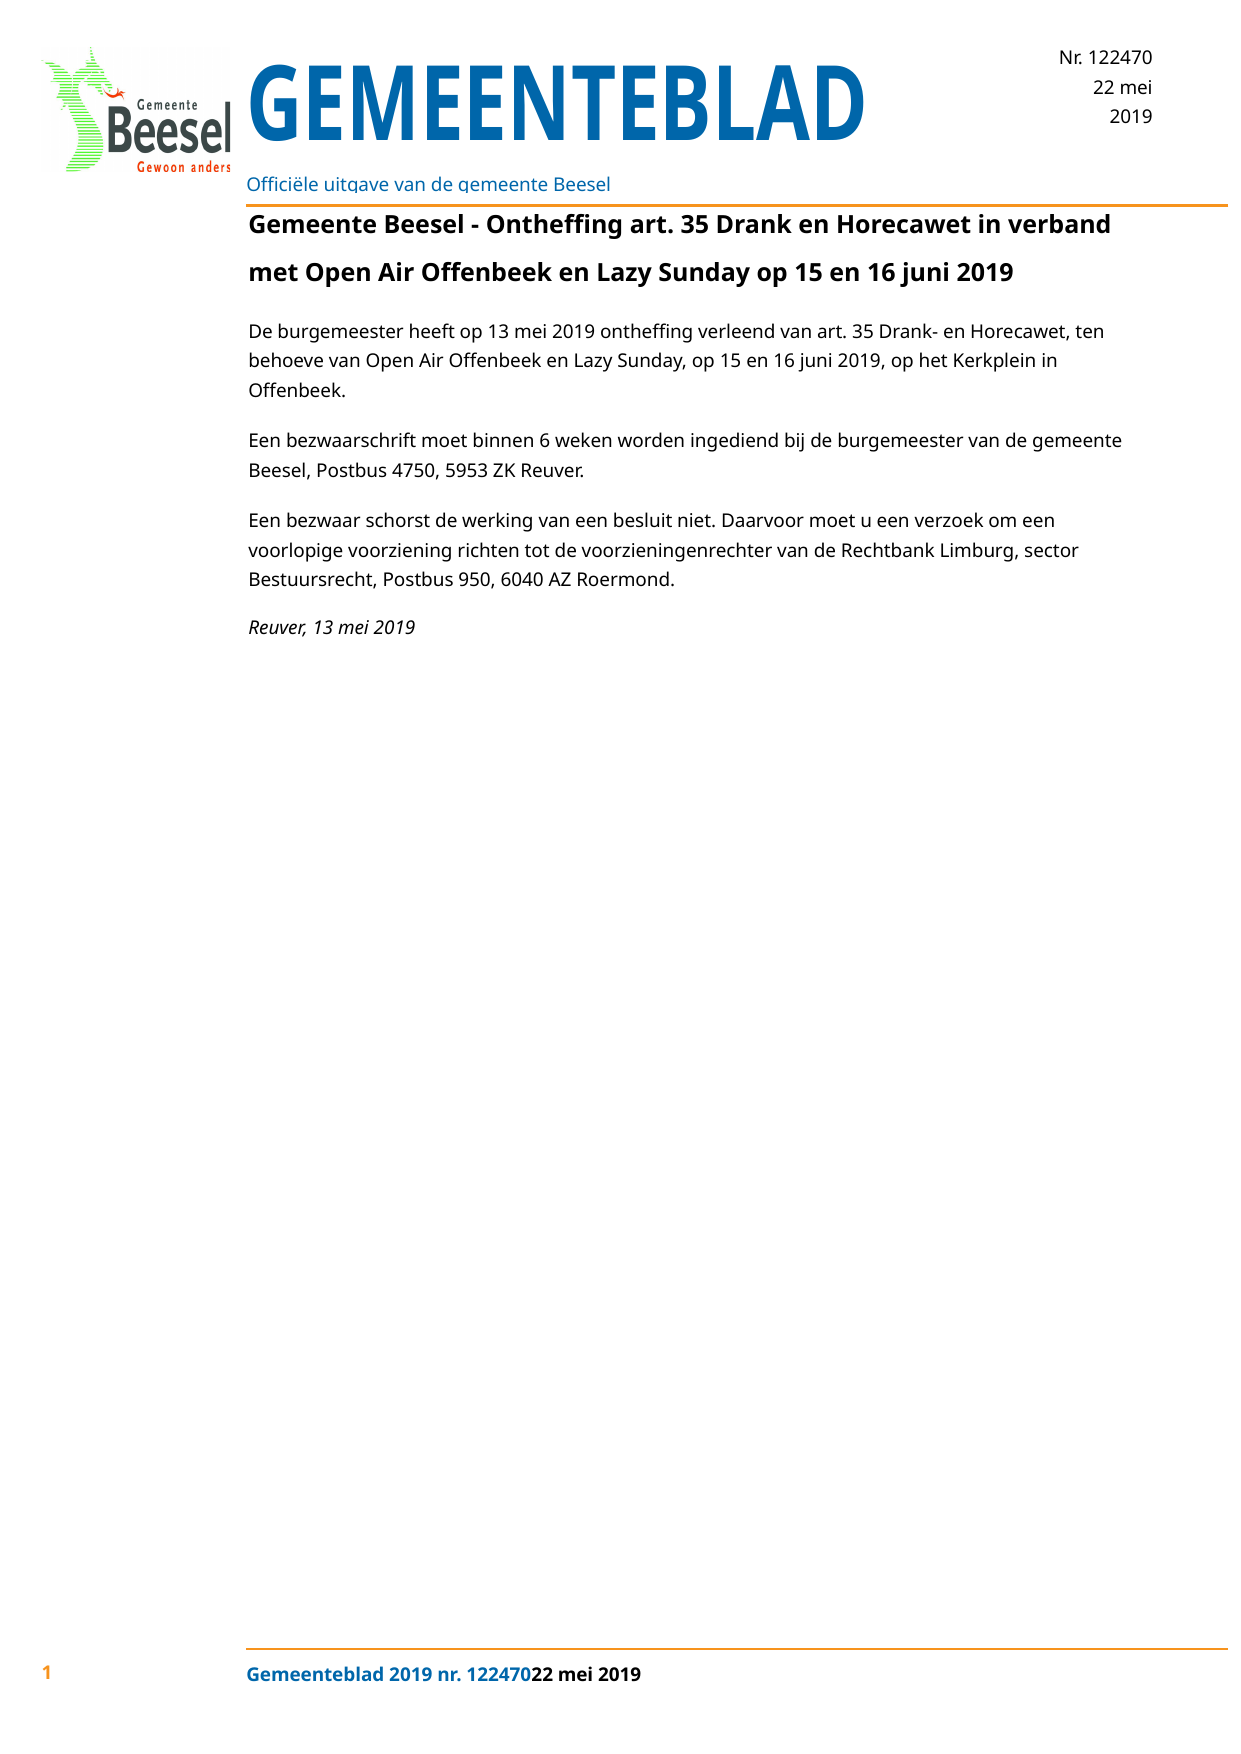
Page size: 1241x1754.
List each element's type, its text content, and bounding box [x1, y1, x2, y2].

picture [41, 47, 231, 172]
text Reuver, 13 mei 2019 [248, 614, 1152, 640]
text Gemeente Beesel - Ontheffing art. 35 Drank en Horecawet in verband met Open Air Offenbeek en Lazy Sunday op 15 en 16 juni 2019 [248, 207, 1152, 288]
text Een bezwaar schorst de werking van een besluit niet. Daarvoor moet u een verzoek om een voorlopige voorziening richten tot de voorzieningenrechter van de Rechtbank Limburg, sector Bestuursrecht, Postbus 950, 6040 AZ Roermond. [248, 507, 1152, 592]
text De burgemeester heeft op 13 mei 2019 ontheffing verleend van art. 35 Drank- en Horecawet, ten behoeve van Open Air Offenbeek en Lazy Sunday, op 15 en 16 juni 2019, op het Kerkplein in Offenbeek. [248, 318, 1152, 403]
text Een bezwaarschrift moet binnen 6 weken worden ingediend bij de burgemeester van de gemeente Beesel, Postbus 4750, 5953 ZK Reuver. [248, 427, 1152, 483]
